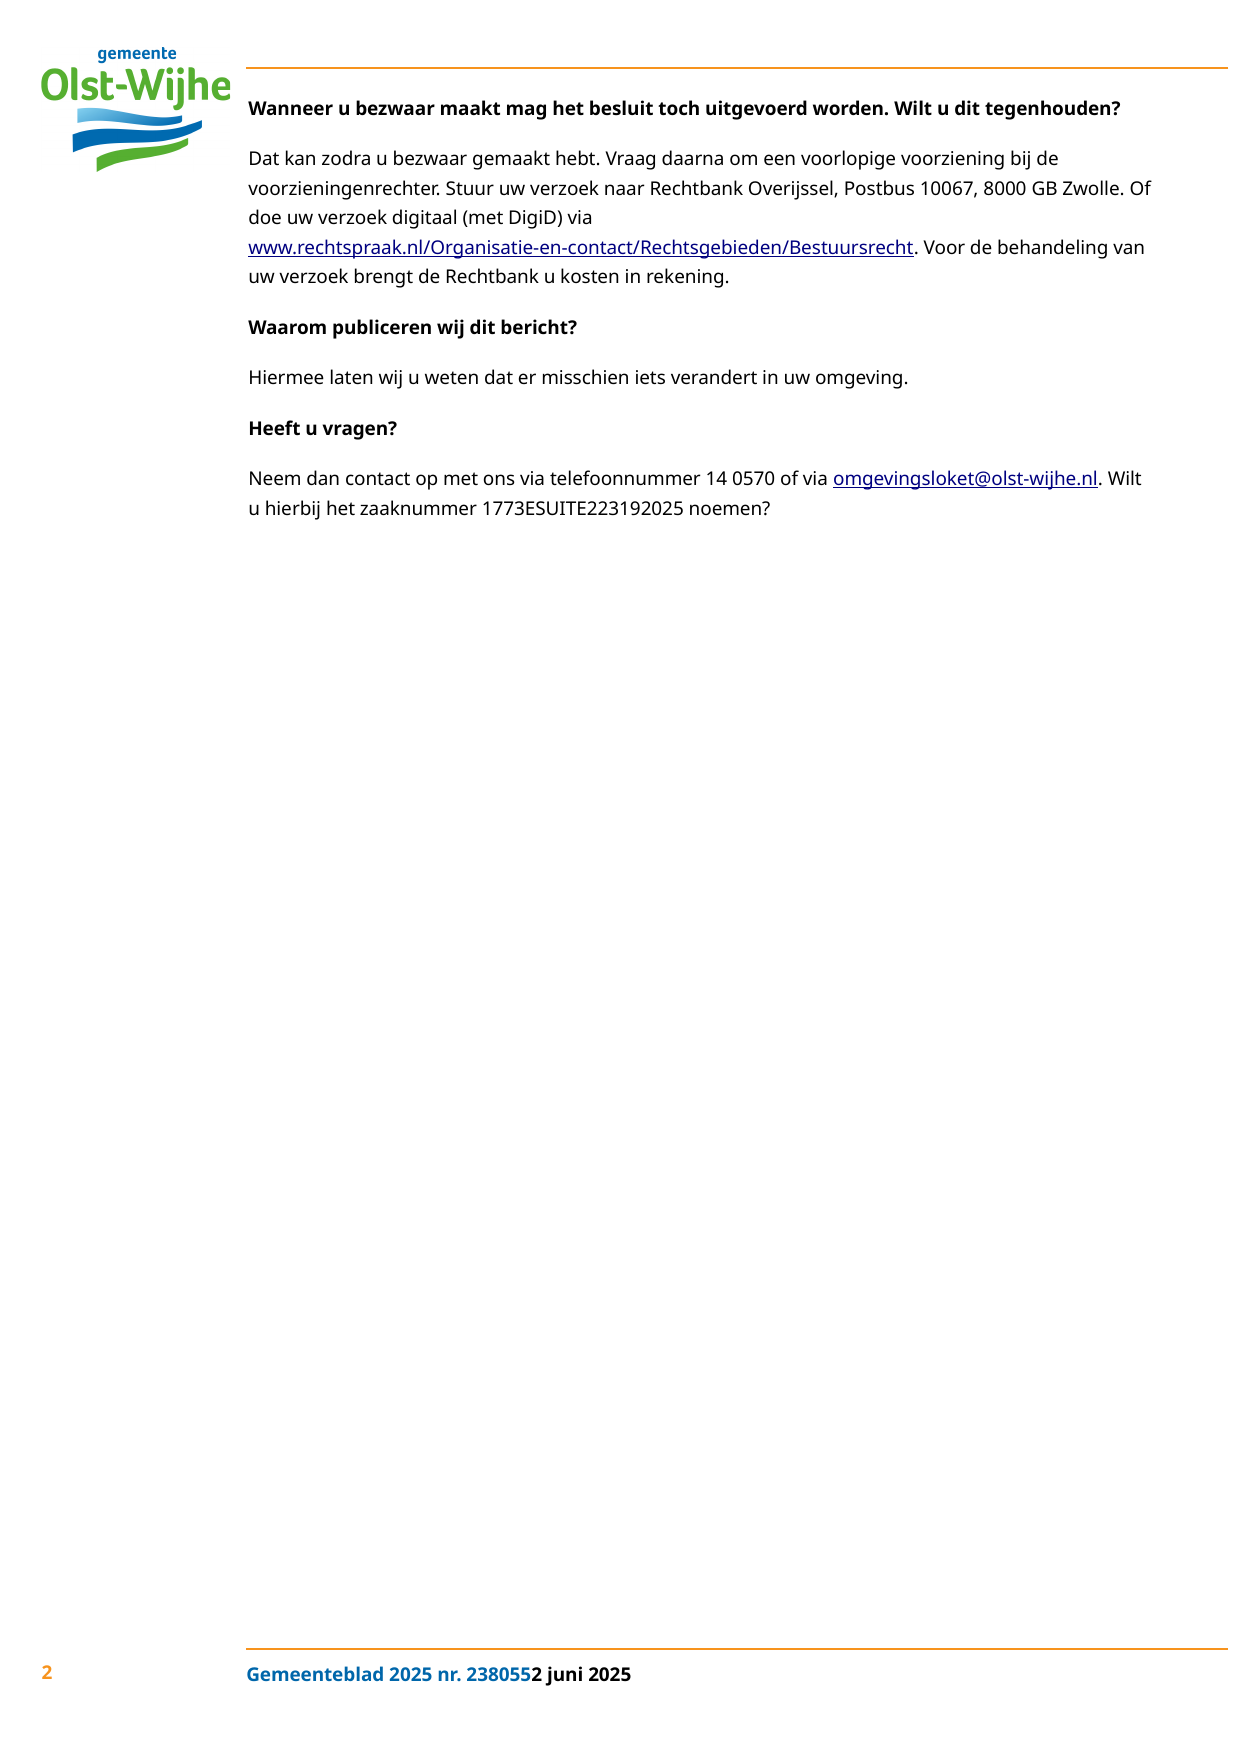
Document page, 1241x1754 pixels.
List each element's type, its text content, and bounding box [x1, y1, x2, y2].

text Neem dan contact op met ons via telefoonnummer 14 0570 of via omgevingsloket@olst-wijhe.nl. Wilt u hierbij het zaaknummer 1773ESUITE223192025 noemen? [248, 465, 1152, 521]
text Hiermee laten wij u weten dat er misschien iets verandert in uw omgeving. [248, 364, 1152, 390]
text Heeft u vragen? [248, 415, 1152, 441]
picture [41, 47, 231, 172]
text Wanneer u bezwaar maakt mag het besluit toch uitgevoerd worden. Wilt u dit tegenhouden? [248, 95, 1152, 121]
text Dat kan zodra u bezwaar gemaakt hebt. Vraag daarna om een voorlopige voorziening bij de voorzieningenrechter. Stuur uw verzoek naar Rechtbank Overijssel, Postbus 10067, 8000 GB Zwolle. Of doe uw verzoek digitaal (met DigiD) via www.rechtspraak.nl/Organisatie-en-contact/Rechtsgebieden/Bestuursrecht. Voor de behandeling van uw verzoek brengt de Rechtbank u kosten in rekening. [248, 145, 1152, 289]
text Waarom publiceren wij dit bericht? [248, 314, 1152, 340]
